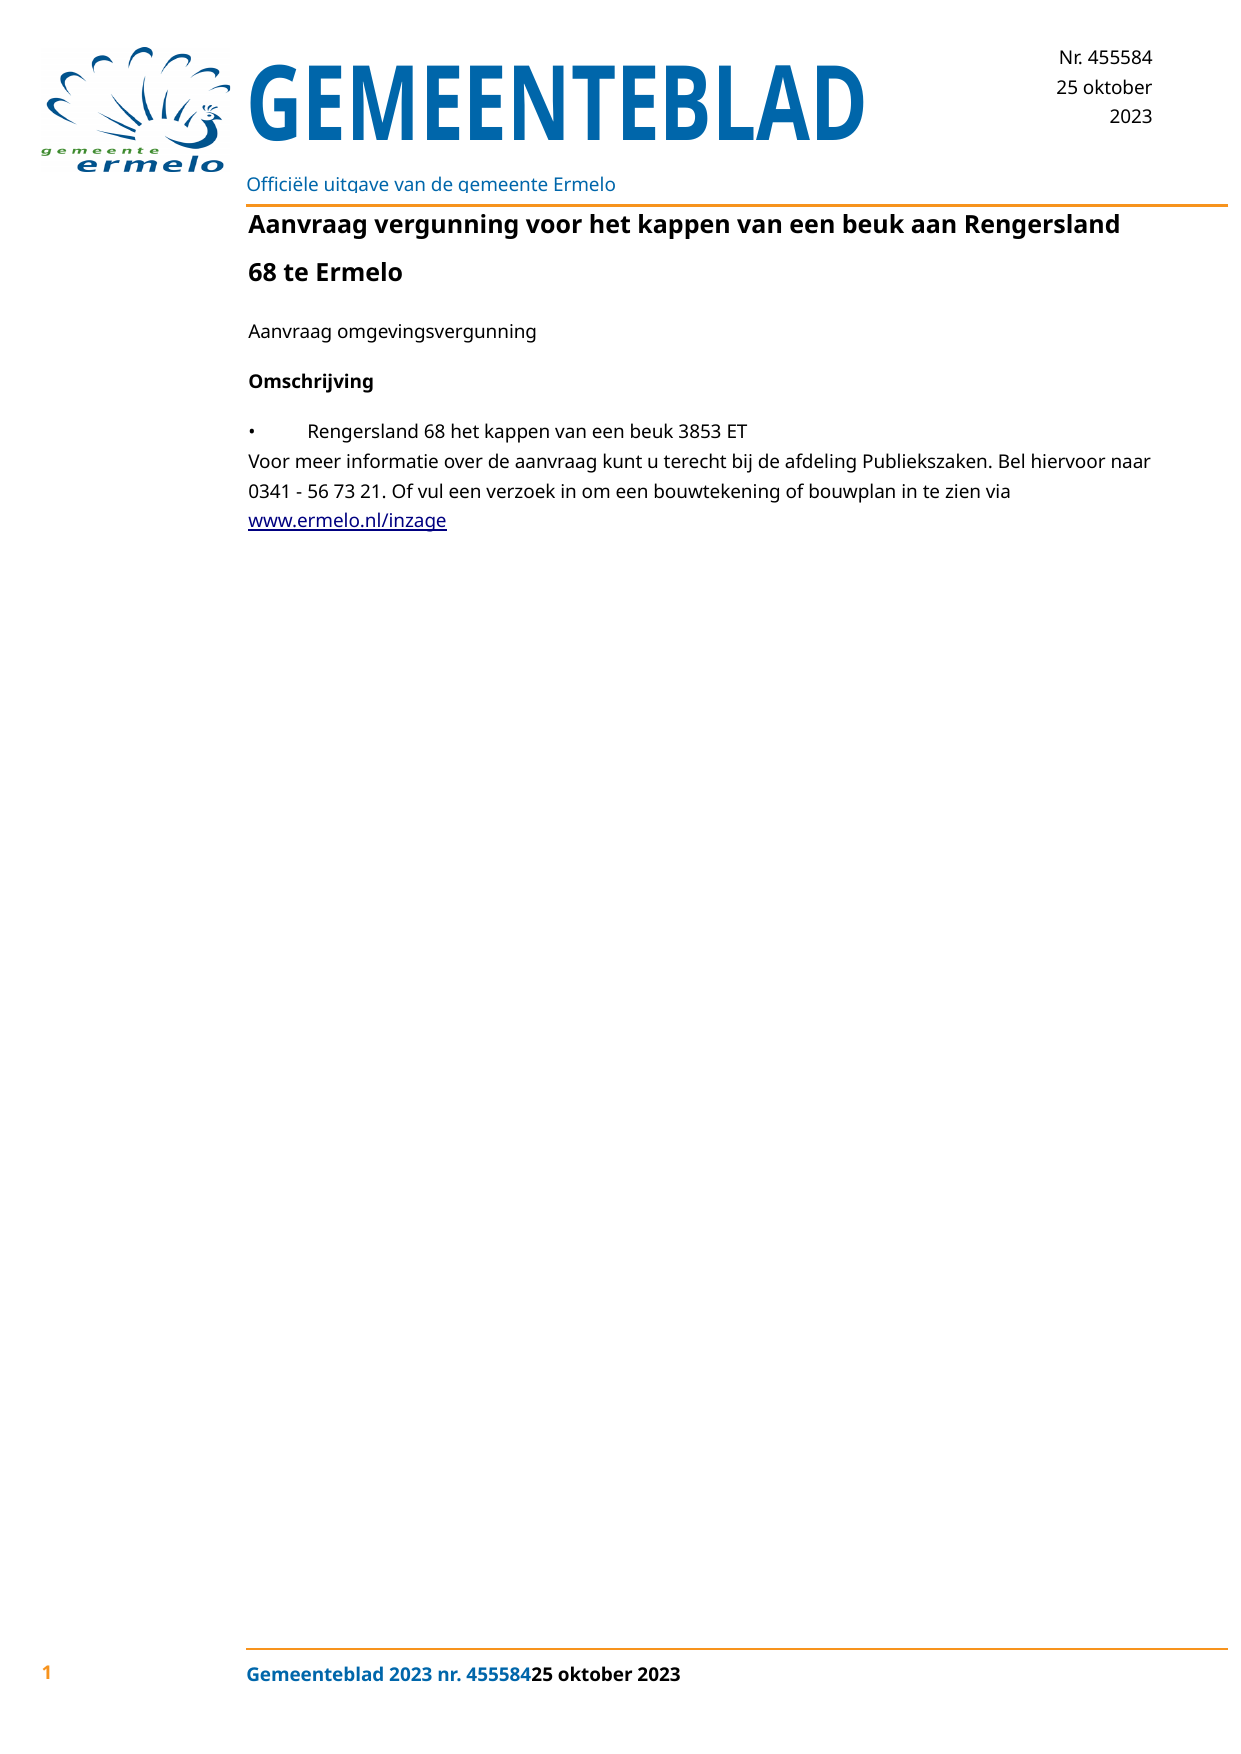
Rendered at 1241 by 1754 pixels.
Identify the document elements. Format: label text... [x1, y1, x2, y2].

list Rengersland 68 het kappen van een beuk 3853 ET [248, 419, 1152, 444]
text Aanvraag omgevingsvergunning [248, 318, 1152, 344]
picture [41, 47, 231, 172]
text Voor meer informatie over de aanvraag kunt u terecht bij de afdeling Publiekszaken. Bel hiervoor naar 0341 - 56 73 21. Of vul een verzoek in om een bouwtekening of bouwplan in te zien via www.ermelo.nl/inzage [248, 448, 1152, 533]
text Aanvraag vergunning voor het kappen van een beuk aan Rengersland 68 te Ermelo [248, 207, 1152, 288]
text Omschrijving [248, 368, 1152, 394]
